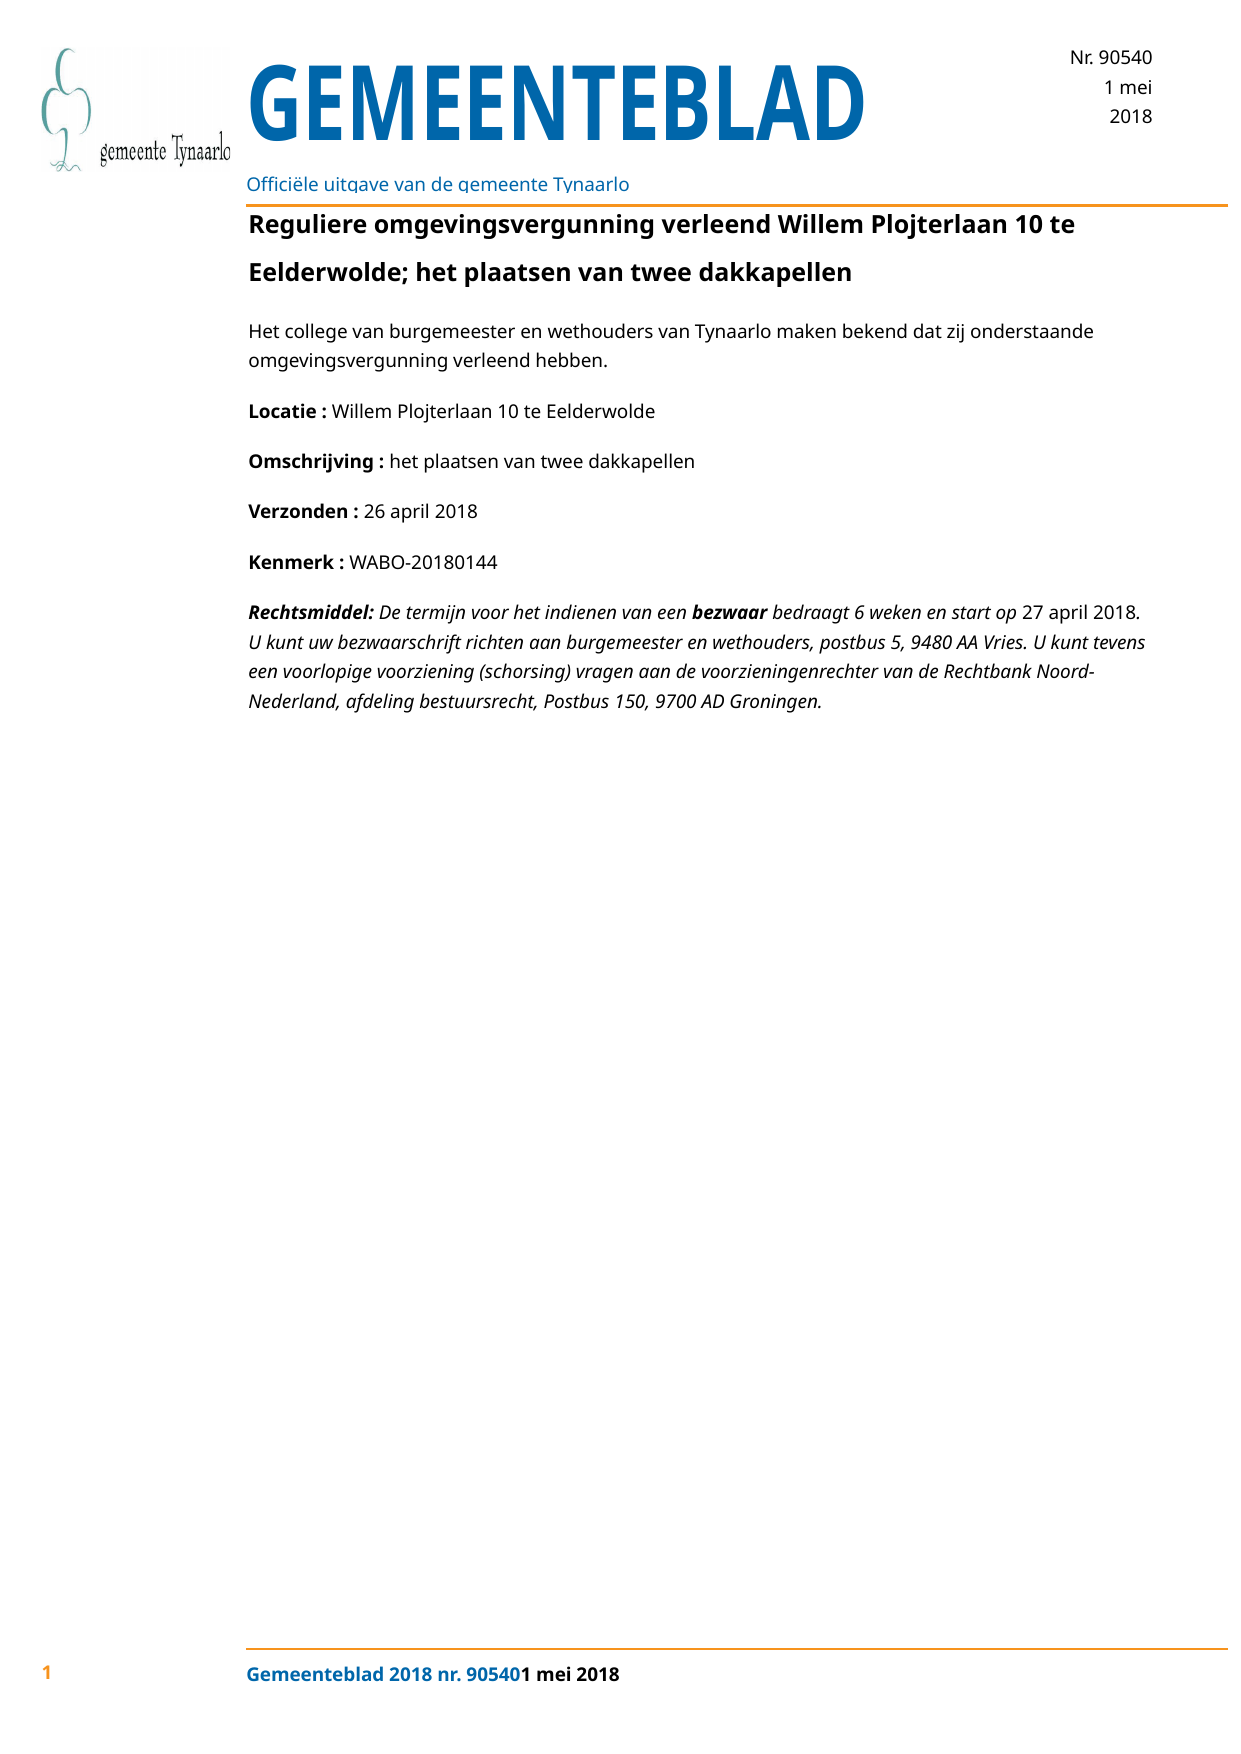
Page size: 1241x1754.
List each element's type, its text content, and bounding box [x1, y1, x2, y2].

text Kenmerk : WABO-20180144 [248, 549, 1152, 575]
picture [41, 47, 231, 172]
text Omschrijving : het plaatsen van twee dakkapellen [248, 448, 1152, 474]
text Het college van burgemeester en wethouders van Tynaarlo maken bekend dat zij onderstaande omgevingsvergunning verleend hebben. [248, 318, 1152, 373]
text Locatie : Willem Plojterlaan 10 te Eelderwolde [248, 398, 1152, 424]
text Verzonden : 26 april 2018 [248, 499, 1152, 524]
text Reguliere omgevingsvergunning verleend Willem Plojterlaan 10 te Eelderwolde; het plaatsen van twee dakkapellen [248, 207, 1152, 288]
text Rechtsmiddel: De termijn voor het indienen van een bezwaar bedraagt 6 weken en start op 27 april 2018. U kunt uw bezwaarschrift richten aan burgemeester en wethouders, postbus 5, 9480 AA Vries. U kunt tevens een voorlopige voorziening (schorsing) vragen aan de voorzieningenrechter van de Rechtbank Noord-Nederland, afdeling bestuursrecht, Postbus 150, 9700 AD Groningen. [248, 599, 1152, 714]
